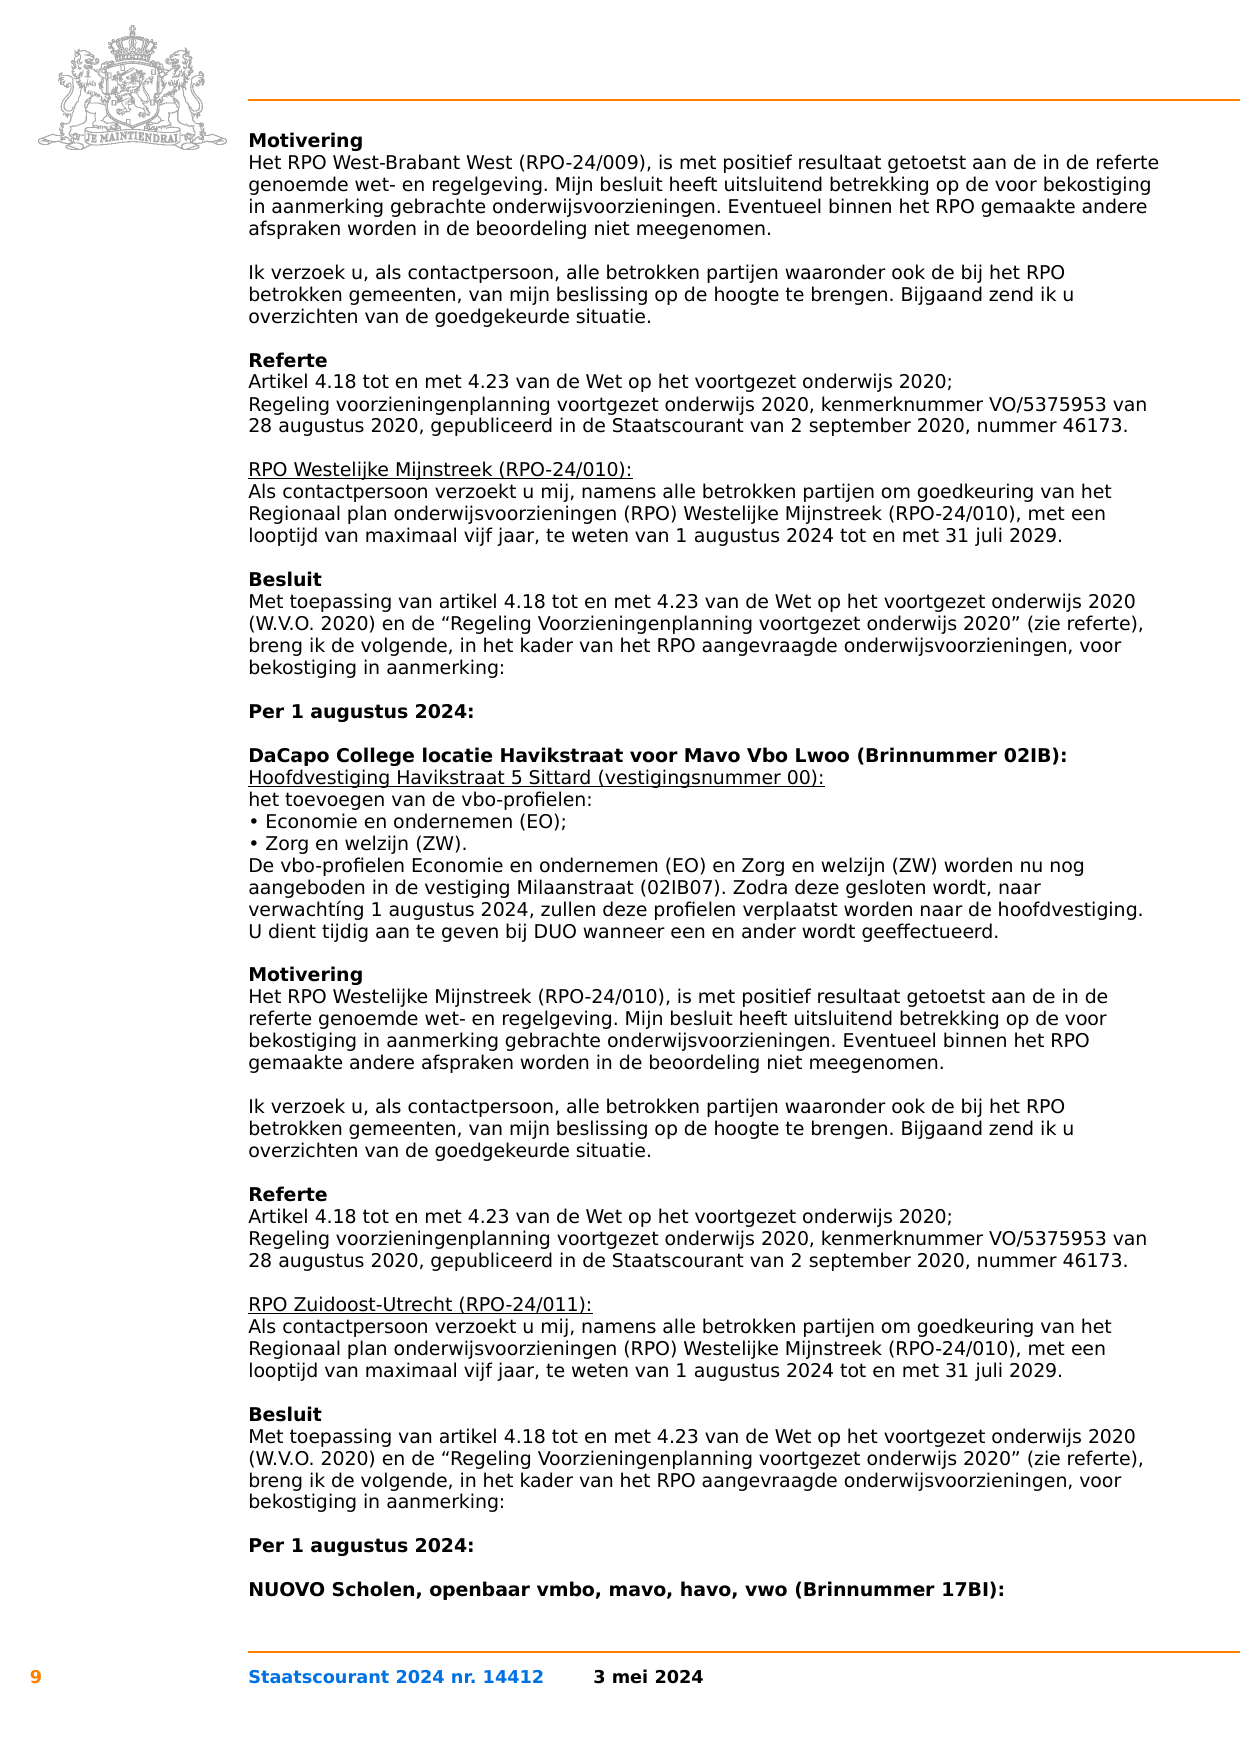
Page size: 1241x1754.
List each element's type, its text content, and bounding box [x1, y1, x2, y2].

text DaCapo College locatie Havikstraat voor Mavo Vbo Lwoo (Brinnummer 02IB): [248, 745, 1163, 767]
text Het RPO Westelijke Mijnstreek (RPO-24/010), is met positief resultaat getoetst aan de in de referte genoemde wet- en regelgeving. Mijn besluit heeft uitsluitend betrekking op de voor bekostiging in aanmerking gebrachte onderwijsvoorzieningen. Eventueel binnen het RPO gemaakte andere afspraken worden in de beoordeling niet meegenomen. [248, 986, 1163, 1074]
text Motivering [248, 964, 1163, 986]
text Motivering [248, 130, 1163, 152]
text Ik verzoek u, als contactpersoon, alle betrokken partijen waaronder ook de bij het RPO betrokken gemeenten, van mijn beslissing op de hoogte te brengen. Bijgaand zend ik u overzichten van de goedgekeurde situatie. [248, 262, 1163, 328]
text Per 1 augustus 2024: [248, 1535, 1163, 1557]
text Regeling voorzieningenplanning voortgezet onderwijs 2020, kenmerknummer VO/5375953 van 28 augustus 2020, gepubliceerd in de Staatscourant van 2 september 2020, nummer 46173. [248, 1228, 1163, 1272]
text Artikel 4.18 tot en met 4.23 van de Wet op het voortgezet onderwijs 2020; [248, 1206, 1163, 1228]
text Met toepassing van artikel 4.18 tot en met 4.23 van de Wet op het voortgezet onderwijs 2020 (W.V.O. 2020) en de “Regeling Voorzieningenplanning voortgezet onderwijs 2020” (zie referte), breng ik de volgende, in het kader van het RPO aangevraagde onderwijsvoorzieningen, voor bekostiging in aanmerking: [248, 591, 1163, 679]
text het toevoegen van de vbo-profielen: [248, 789, 1163, 811]
text Per 1 augustus 2024: [248, 701, 1163, 723]
text Artikel 4.18 tot en met 4.23 van de Wet op het voortgezet onderwijs 2020; [248, 371, 1163, 393]
text RPO Westelijke Mijnstreek (RPO-24/010): [248, 459, 1163, 481]
text Hoofdvestiging Havikstraat 5 Sittard (vestigingsnummer 00): [248, 767, 1163, 789]
text NUOVO Scholen, openbaar vmbo, mavo, havo, vwo (Brinnummer 17BI): [248, 1579, 1163, 1601]
text De vbo-profielen Economie en ondernemen (EO) en Zorg en welzijn (ZW) worden nu nog aangeboden in de vestiging Milaanstraat (02IB07). Zodra deze gesloten wordt, naar verwachtíng 1 augustus 2024, zullen deze profielen verplaatst worden naar de hoofdvestiging. U dient tijdig aan te geven bij DUO wanneer een en ander wordt geeffectueerd. [248, 854, 1163, 942]
text Als contactpersoon verzoekt u mij, namens alle betrokken partijen om goedkeuring van het Regionaal plan onderwijsvoorzieningen (RPO) Westelijke Mijnstreek (RPO-24/010), met een looptijd van maximaal vijf jaar, te weten van 1 augustus 2024 tot en met 31 juli 2029. [248, 1316, 1163, 1382]
text • Economie en ondernemen (EO); [248, 811, 1163, 833]
text Regeling voorzieningenplanning voortgezet onderwijs 2020, kenmerknummer VO/5375953 van 28 augustus 2020, gepubliceerd in de Staatscourant van 2 september 2020, nummer 46173. [248, 393, 1163, 437]
text Besluit [248, 1403, 1163, 1426]
text Besluit [248, 569, 1163, 591]
text • Zorg en welzijn (ZW). [248, 833, 1163, 854]
picture [38, 25, 227, 150]
text Referte [248, 349, 1163, 371]
text Referte [248, 1184, 1163, 1206]
text RPO Zuidoost-Utrecht (RPO-24/011): [248, 1294, 1163, 1316]
text Het RPO West-Brabant West (RPO-24/009), is met positief resultaat getoetst aan de in de referte genoemde wet- en regelgeving. Mijn besluit heeft uitsluitend betrekking op de voor bekostiging in aanmerking gebrachte onderwijsvoorzieningen. Eventueel binnen het RPO gemaakte andere afspraken worden in de beoordeling niet meegenomen. [248, 152, 1163, 240]
text Ik verzoek u, als contactpersoon, alle betrokken partijen waaronder ook de bij het RPO betrokken gemeenten, van mijn beslissing op de hoogte te brengen. Bijgaand zend ik u overzichten van de goedgekeurde situatie. [248, 1096, 1163, 1162]
text Als contactpersoon verzoekt u mij, namens alle betrokken partijen om goedkeuring van het Regionaal plan onderwijsvoorzieningen (RPO) Westelijke Mijnstreek (RPO-24/010), met een looptijd van maximaal vijf jaar, te weten van 1 augustus 2024 tot en met 31 juli 2029. [248, 481, 1163, 547]
text Met toepassing van artikel 4.18 tot en met 4.23 van de Wet op het voortgezet onderwijs 2020 (W.V.O. 2020) en de “Regeling Voorzieningenplanning voortgezet onderwijs 2020” (zie referte), breng ik de volgende, in het kader van het RPO aangevraagde onderwijsvoorzieningen, voor bekostiging in aanmerking: [248, 1426, 1163, 1513]
